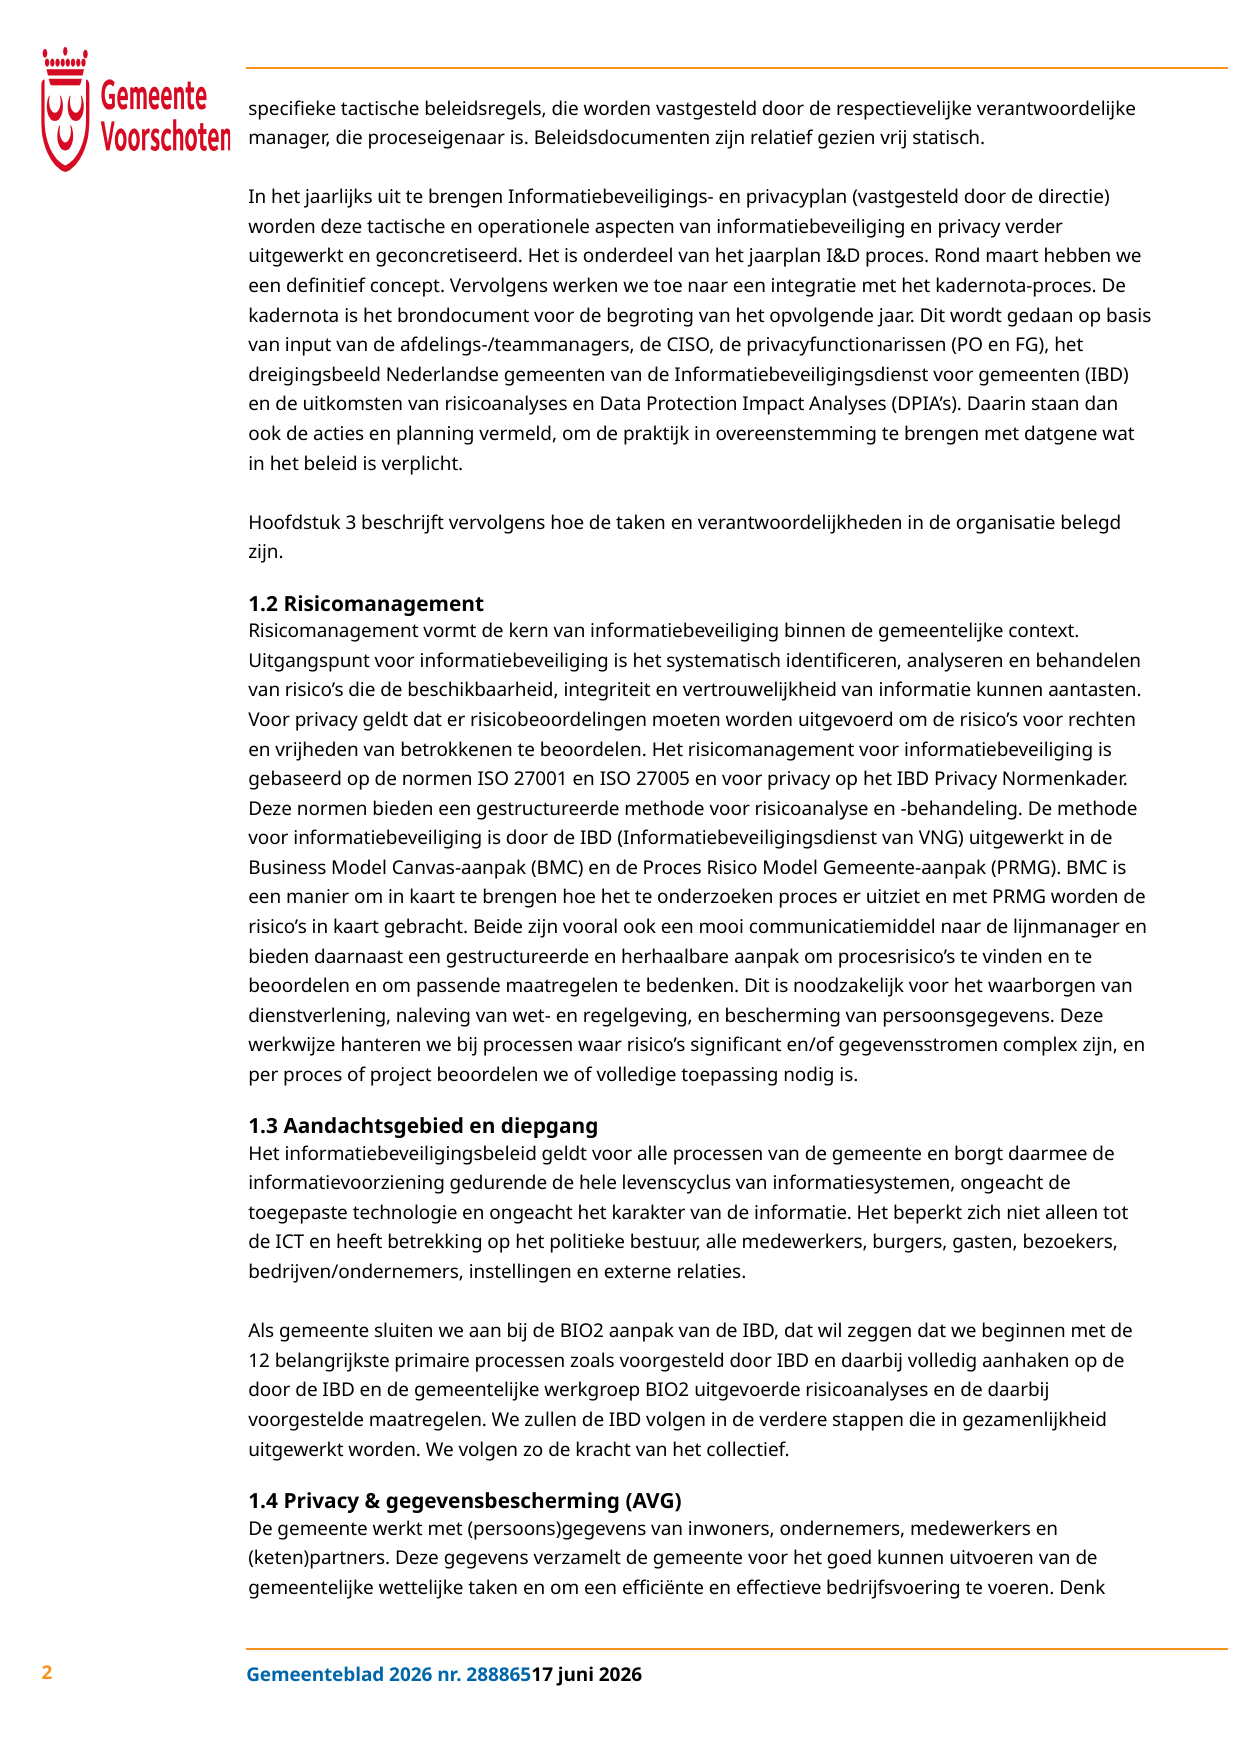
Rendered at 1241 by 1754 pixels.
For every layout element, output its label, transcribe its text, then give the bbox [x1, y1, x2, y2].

picture [41, 47, 231, 172]
text Het informatiebeveiligingsbeleid geldt voor alle processen van de gemeente en borgt daarmee de informatievoorziening gedurende de hele levenscyclus van informatiesystemen, ongeacht de toegepaste technologie en ongeacht het karakter van de informatie. Het beperkt zich niet alleen tot de ICT en heeft betrekking op het politieke bestuur, alle medewerkers, burgers, gasten, bezoekers, bedrijven/ondernemers, instellingen en externe relaties. [248, 1140, 1152, 1284]
text Hoofdstuk 3 beschrijft vervolgens hoe de taken en verantwoordelijkheden in de organisatie belegd zijn. [248, 509, 1152, 564]
text 1.4 Privacy & gegevensbescherming (AVG) [248, 1486, 1152, 1515]
text Risicomanagement vormt de kern van informatiebeveiliging binnen de gemeentelijke context. Uitgangspunt voor informatiebeveiliging is het systematisch identificeren, analyseren en behandelen van risico’s die de beschikbaarheid, integriteit en vertrouwelijkheid van informatie kunnen aantasten. Voor privacy geldt dat er risicobeoordelingen moeten worden uitgevoerd om de risico’s voor rechten en vrijheden van betrokkenen te beoordelen. Het risicomanagement voor informatiebeveiliging is gebaseerd op de normen ISO 27001 en ISO 27005 en voor privacy op het IBD Privacy Normenkader. Deze normen bieden een gestructureerde methode voor risicoanalyse en -behandeling. De methode voor informatiebeveiliging is door de IBD (Informatiebeveiligingsdienst van VNG) uitgewerkt in de Business Model Canvas-aanpak (BMC) en de Proces Risico Model Gemeente-aanpak (PRMG). BMC is een manier om in kaart te brengen hoe het te onderzoeken proces er uitziet en met PRMG worden de risico’s in kaart gebracht. Beide zijn vooral ook een mooi communicatiemiddel naar de lijnmanager en bieden daarnaast een gestructureerde en herhaalbare aanpak om procesrisico’s te vinden en te beoordelen en om passende maatregelen te bedenken. Dit is noodzakelijk voor het waarborgen van dienstverlening, naleving van wet- en regelgeving, en bescherming van persoonsgegevens. Deze werkwijze hanteren we bij processen waar risico’s significant en/of gegevensstromen complex zijn, en per proces of project beoordelen we of volledige toepassing nodig is. [248, 617, 1152, 1087]
text 1.2 Risicomanagement [248, 589, 1152, 617]
text In het jaarlijks uit te brengen Informatiebeveiligings- en privacyplan (vastgesteld door de directie) worden deze tactische en operationele aspecten van informatiebeveiliging en privacy verder uitgewerkt en geconcretiseerd. Het is onderdeel van het jaarplan I&D proces. Rond maart hebben we een definitief concept. Vervolgens werken we toe naar een integratie met het kadernota-proces. De kadernota is het brondocument voor de begroting van het opvolgende jaar. Dit wordt gedaan op basis van input van de afdelings-/teammanagers, de CISO, de privacyfunctionarissen (PO en FG), het dreigingsbeeld Nederlandse gemeenten van de Informatiebeveiligingsdienst voor gemeenten (IBD) en de uitkomsten van risicoanalyses en Data Protection Impact Analyses (DPIA’s). Daarin staan dan ook de acties en planning vermeld, om de praktijk in overeenstemming te brengen met datgene wat in het beleid is verplicht. [248, 183, 1152, 476]
text De gemeente werkt met (persoons)gegevens van inwoners, ondernemers, medewerkers en (keten)partners. Deze gegevens verzamelt de gemeente voor het goed kunnen uitvoeren van de gemeentelijke wettelijke taken en om een efficiënte en effectieve bedrijfsvoering te voeren. Denk [248, 1515, 1152, 1599]
text 1.3 Aandachtsgebied en diepgang [248, 1112, 1152, 1140]
text specifieke tactische beleidsregels, die worden vastgesteld door de respectievelijke verantwoordelijke manager, die proceseigenaar is. Beleidsdocumenten zijn relatief gezien vrij statisch. [248, 95, 1152, 150]
text Als gemeente sluiten we aan bij de BIO2 aanpak van de IBD, dat wil zeggen dat we beginnen met de 12 belangrijkste primaire processen zoals voorgesteld door IBD en daarbij volledig aanhaken op de door de IBD en de gemeentelijke werkgroep BIO2 uitgevoerde risicoanalyses en de daarbij voorgestelde maatregelen. We zullen de IBD volgen in de verdere stappen die in gezamenlijkheid uitgewerkt worden. We volgen zo de kracht van het collectief. [248, 1317, 1152, 1462]
